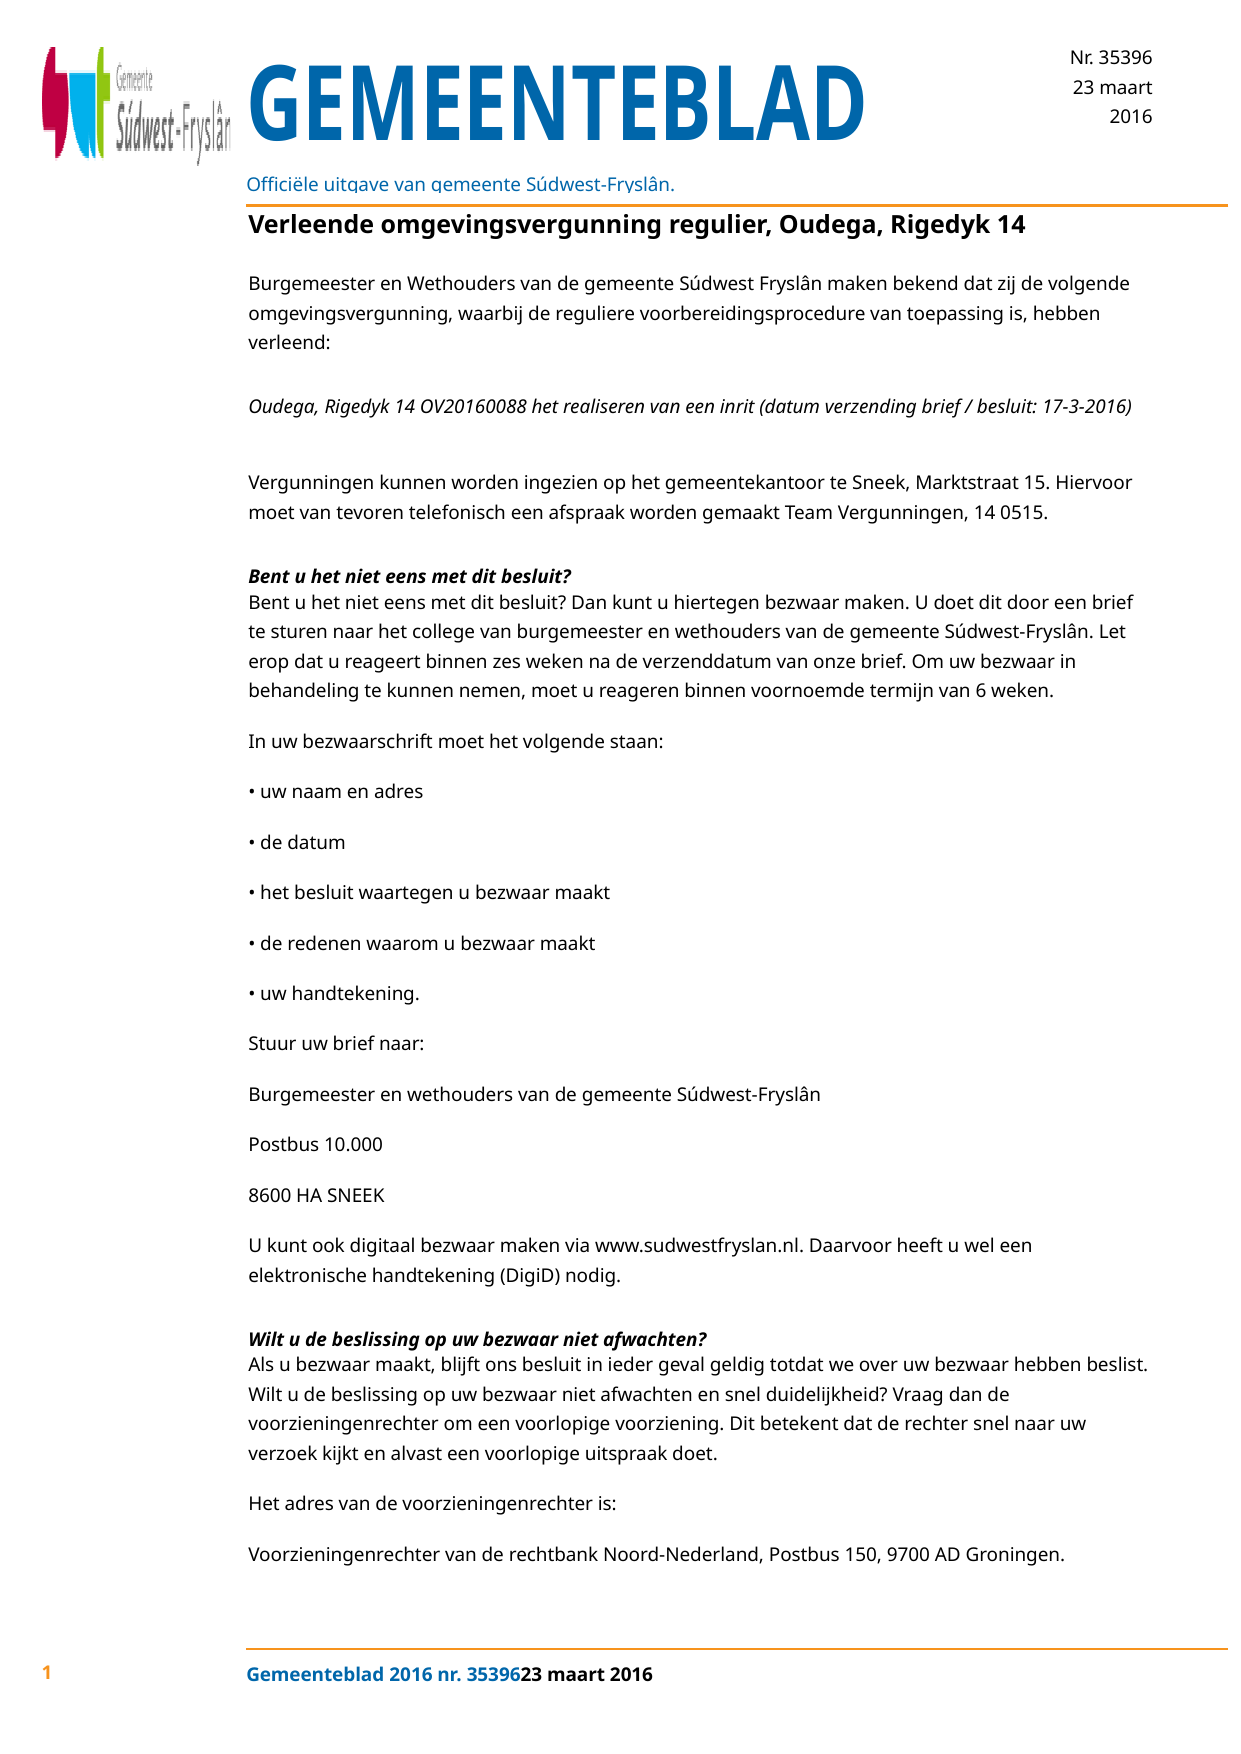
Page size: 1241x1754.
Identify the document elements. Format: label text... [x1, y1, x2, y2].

text Burgemeester en Wethouders van de gemeente Súdwest Fryslân maken bekend dat zij de volgende omgevingsvergunning, waarbij de reguliere voorbereidingsprocedure van toepassing is, hebben verleend: [248, 270, 1152, 355]
text • de redenen waarom u bezwaar maakt [248, 930, 1152, 955]
text Bent u het niet eens met dit besluit? [248, 563, 1152, 589]
text • het besluit waartegen u bezwaar maakt [248, 879, 1152, 905]
text Vergunningen kunnen worden ingezien op het gemeentekantoor te Sneek, Marktstraat 15. Hiervoor moet van tevoren telefonisch een afspraak worden gemaakt Team Vergunningen, 14 0515. [248, 469, 1152, 525]
text • de datum [248, 829, 1152, 854]
text In uw bezwaarschrift moet het volgende staan: [248, 728, 1152, 754]
picture [41, 47, 231, 172]
text Bent u het niet eens met dit besluit? Dan kunt u hiertegen bezwaar maken. U doet dit door een brief te sturen naar het college van burgemeester en wethouders van de gemeente Súdwest-Fryslân. Let erop dat u reageert binnen zes weken na de verzenddatum van onze brief. Om uw bezwaar in behandeling te kunnen nemen, moet u reageren binnen voornoemde termijn van 6 weken. [248, 589, 1152, 703]
text Als u bezwaar maakt, blijft ons besluit in ieder geval geldig totdat we over uw bezwaar hebben beslist. Wilt u de beslissing op uw bezwaar niet afwachten en snel duidelijkheid? Vraag dan de voorzieningenrechter om een voorlopige voorziening. Dit betekent dat de rechter snel naar uw verzoek kijkt en alvast een voorlopige uitspraak doet. [248, 1351, 1152, 1466]
text Wilt u de beslissing op uw bezwaar niet afwachten? [248, 1326, 1152, 1351]
text Oudega, Rigedyk 14 OV20160088 het realiseren van een inrit (datum verzending brief / besluit: 17-3-2016) [248, 393, 1152, 419]
text Het adres van de voorzieningenrechter is: [248, 1491, 1152, 1516]
text • uw handtekening. [248, 980, 1152, 1006]
text 8600 HA SNEEK [248, 1182, 1152, 1207]
text Voorzieningenrechter van de rechtbank Noord-Nederland, Postbus 150, 9700 AD Groningen. [248, 1541, 1152, 1567]
text Burgemeester en wethouders van de gemeente Súdwest-Fryslân [248, 1081, 1152, 1107]
text • uw naam en adres [248, 778, 1152, 804]
text Postbus 10.000 [248, 1131, 1152, 1157]
text U kunt ook digitaal bezwaar maken via www.sudwestfryslan.nl. Daarvoor heeft u wel een elektronische handtekening (DigiD) nodig. [248, 1232, 1152, 1287]
text Stuur uw brief naar: [248, 1031, 1152, 1056]
text Verleende omgevingsvergunning regulier, Oudega, Rigedyk 14 [248, 207, 1152, 241]
